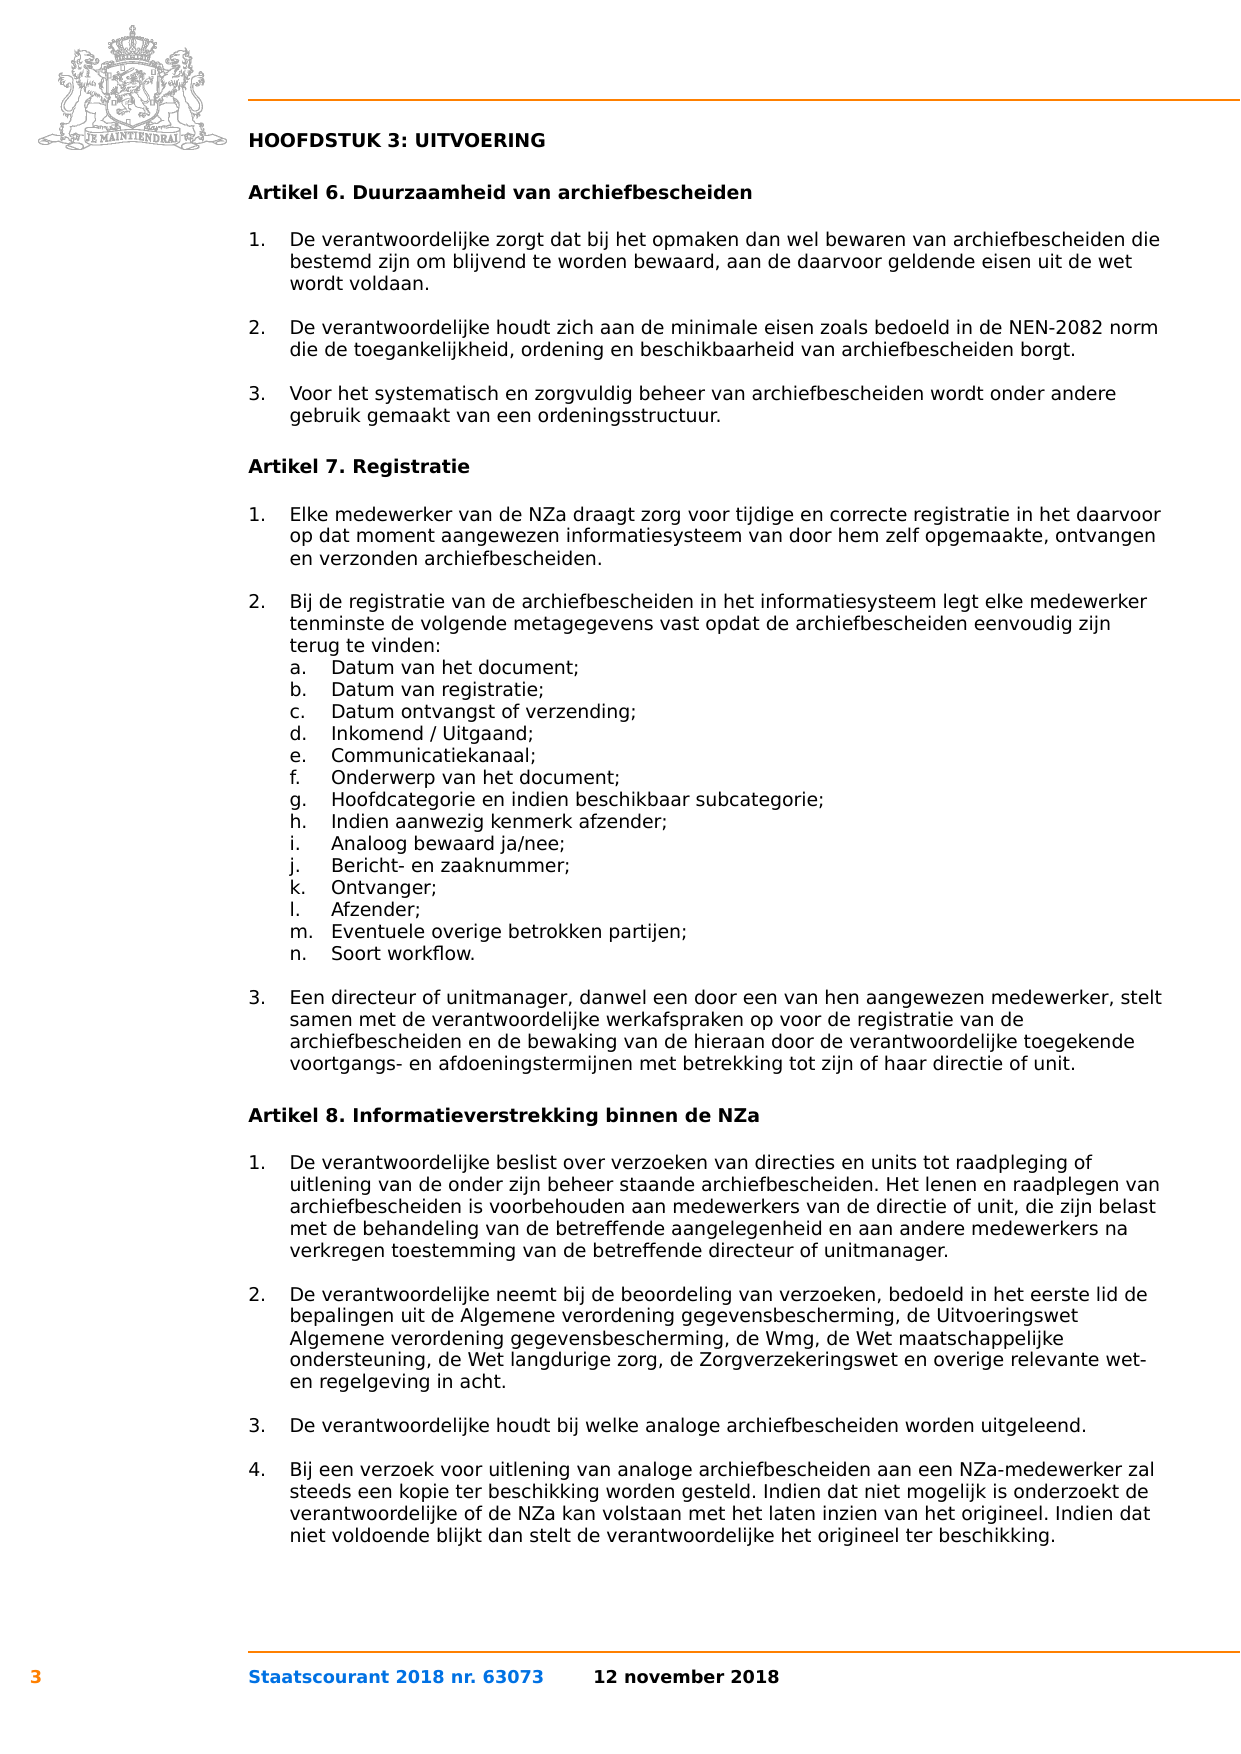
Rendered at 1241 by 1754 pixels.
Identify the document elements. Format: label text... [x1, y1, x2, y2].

text 3. Een directeur of unitmanager, danwel een door een van hen aangewezen medewerker, stelt samen met de verantwoordelijke werkafspraken op voor de registratie van de archiefbescheiden en de bewaking van de hieraan door de verantwoordelijke toegekende voortgangs- en afdoeningstermijnen met betrekking tot zijn of haar directie of unit. [248, 987, 1163, 1075]
subtitle Artikel 8. Informatieverstrekking binnen de NZa [248, 1105, 1163, 1127]
text f. Onderwerp van het document; [289, 767, 1163, 789]
text a. Datum van het document; [289, 657, 1163, 679]
text j. Bericht- en zaaknummer; [289, 855, 1163, 877]
text 2. De verantwoordelijke neemt bij de beoordeling van verzoeken, bedoeld in het eerste lid de bepalingen uit de Algemene verordening gegevensbescherming, de Uitvoeringswet Algemene verordening gegevensbescherming, de Wmg, de Wet maatschappelijke ondersteuning, de Wet langdurige zorg, de Zorgverzekeringswet en overige relevante wet- en regelgeving in acht. [248, 1283, 1163, 1393]
text 1. Elke medewerker van de NZa draagt zorg voor tijdige en correcte registratie in het daarvoor op dat moment aangewezen informatiesysteem van door hem zelf opgemaakte, ontvangen en verzonden archiefbescheiden. [248, 503, 1163, 569]
text 1. De verantwoordelijke zorgt dat bij het opmaken dan wel bewaren van archiefbescheiden die bestemd zijn om blijvend te worden bewaard, aan de daarvoor geldende eisen uit de wet wordt voldaan. [248, 229, 1163, 295]
text n. Soort workflow. [289, 943, 1163, 965]
subtitle HOOFDSTUK 3: UITVOERING [248, 130, 1163, 152]
text m. Eventuele overige betrokken partijen; [289, 921, 1163, 943]
text 1. De verantwoordelijke beslist over verzoeken van directies en units tot raadpleging of uitlening van de onder zijn beheer staande archiefbescheiden. Het lenen en raadplegen van archiefbescheiden is voorbehouden aan medewerkers van de directie of unit, die zijn belast met de behandeling van de betreffende aangelegenheid en aan andere medewerkers na verkregen toestemming van de betreffende directeur of unitmanager. [248, 1152, 1163, 1262]
text d. Inkomend / Uitgaand; [289, 723, 1163, 745]
text c. Datum ontvangst of verzending; [289, 701, 1163, 723]
text l. Afzender; [289, 899, 1163, 921]
text 4. Bij een verzoek voor uitlening van analoge archiefbescheiden aan een NZa-medewerker zal steeds een kopie ter beschikking worden gesteld. Indien dat niet mogelijk is onderzoekt de verantwoordelijke of de NZa kan volstaan met het laten inzien van het origineel. Indien dat niet voldoende blijkt dan stelt de verantwoordelijke het origineel ter beschikking. [248, 1459, 1163, 1547]
text 3. De verantwoordelijke houdt bij welke analoge archiefbescheiden worden uitgeleend. [248, 1415, 1163, 1437]
text k. Ontvanger; [289, 877, 1163, 899]
picture [38, 25, 227, 150]
subtitle Artikel 6. Duurzaamheid van archiefbescheiden [248, 182, 1163, 204]
text 2. De verantwoordelijke houdt zich aan de minimale eisen zoals bedoeld in de NEN-2082 norm die de toegankelijkheid, ordening en beschikbaarheid van archiefbescheiden borgt. [248, 317, 1163, 361]
text g. Hoofdcategorie en indien beschikbaar subcategorie; [289, 789, 1163, 811]
subtitle Artikel 7. Registratie [248, 456, 1163, 478]
text 3. Voor het systematisch en zorgvuldig beheer van archiefbescheiden wordt onder andere gebruik gemaakt van een ordeningsstructuur. [248, 382, 1163, 426]
text h. Indien aanwezig kenmerk afzender; [289, 811, 1163, 833]
text 2. Bij de registratie van de archiefbescheiden in het informatiesysteem legt elke medewerker tenminste de volgende metagegevens vast opdat de archiefbescheiden eenvoudig zijn terug te vinden: [248, 591, 1163, 657]
text b. Datum van registratie; [289, 679, 1163, 701]
text i. Analoog bewaard ja/nee; [289, 833, 1163, 855]
text e. Communicatiekanaal; [289, 745, 1163, 767]
